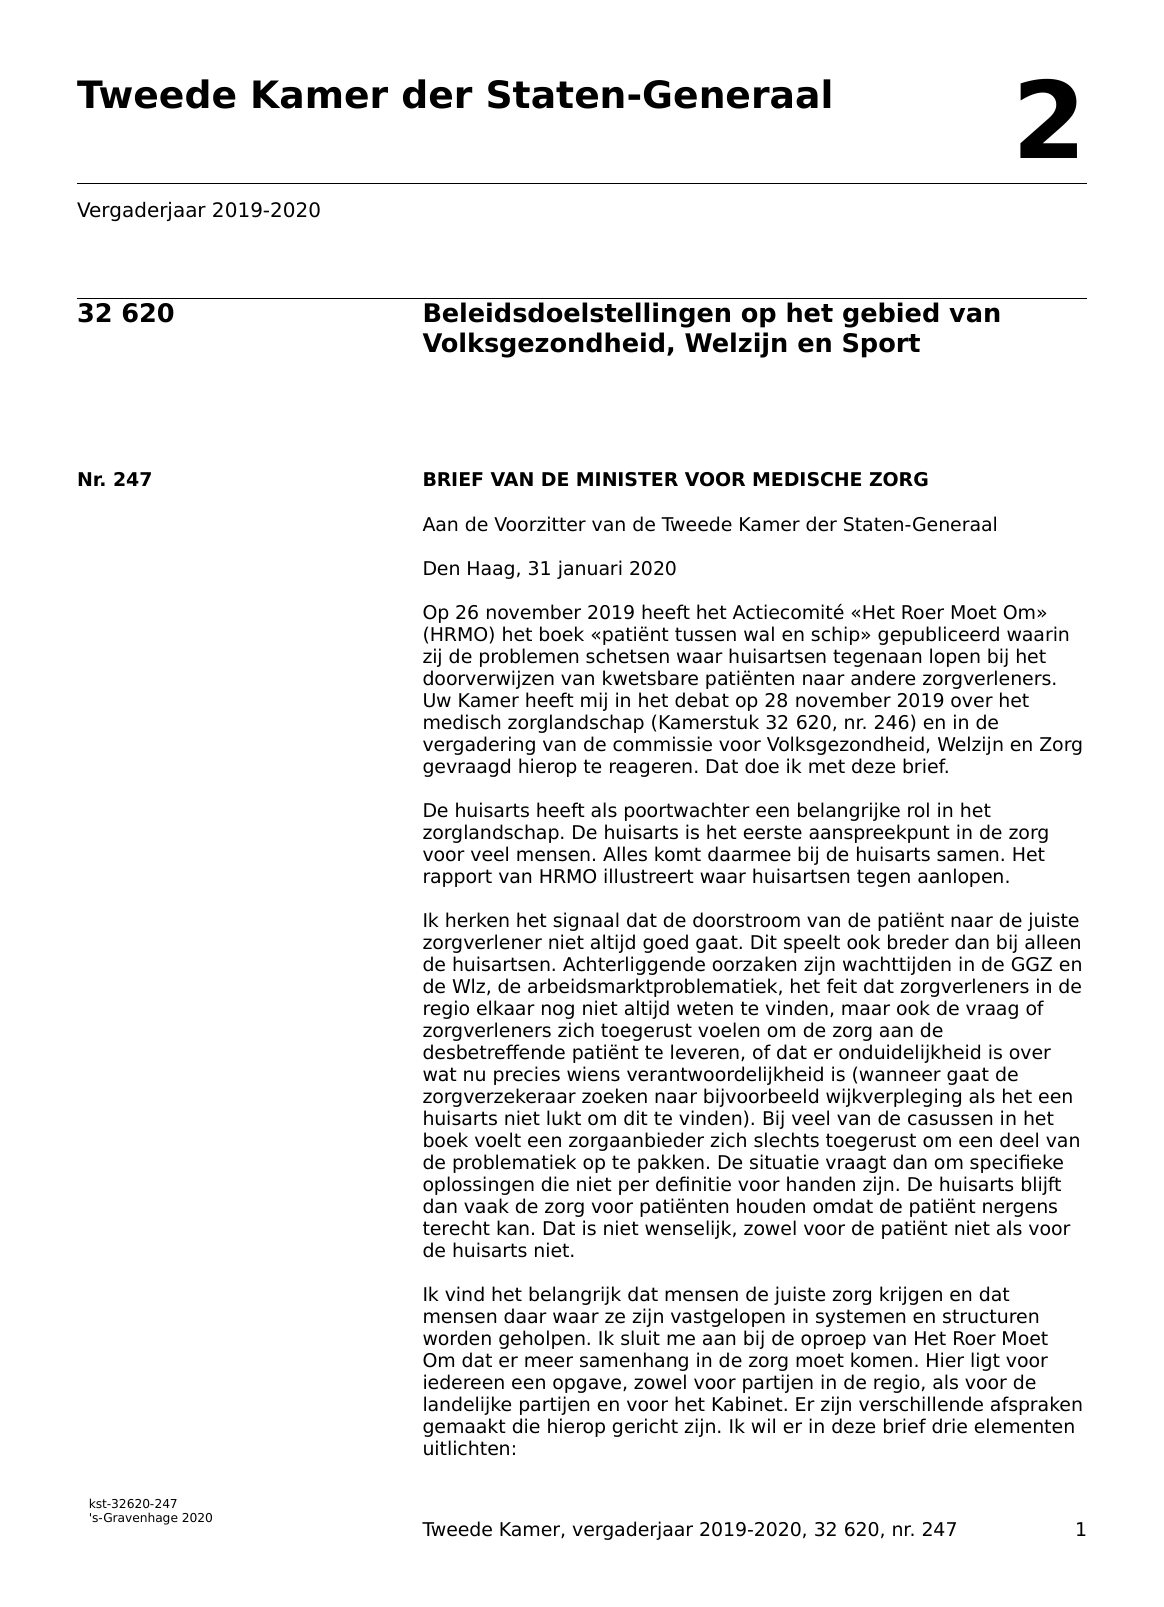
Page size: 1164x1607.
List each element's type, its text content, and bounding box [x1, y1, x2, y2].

text Den Haag, 31 januari 2020 [422, 558, 1087, 580]
text De huisarts heeft als poortwachter een belangrijke rol in het zorglandschap. De huisarts is het eerste aanspreekpunt in de zorg voor veel mensen. Alles komt daarmee bij de huisarts samen. Het rapport van HRMO illustreert waar huisartsen tegen aanlopen. [422, 800, 1087, 888]
text Op 26 november 2019 heeft het Actiecomité «Het Roer Moet Om» (HRMO) het boek «patiënt tussen wal en schip» gepubliceerd waarin zij de problemen schetsen waar huisartsen tegenaan lopen bij het doorverwijzen van kwetsbare patiënten naar andere zorgverleners. Uw Kamer heeft mij in het debat op 28 november 2019 over het medisch zorglandschap (Kamerstuk 32 620, nr. 246) en in de vergadering van de commissie voor Volksgezondheid, Welzijn en Zorg gevraagd hierop te reageren. Dat doe ik met deze brief. [422, 602, 1087, 778]
text Ik herken het signaal dat de doorstroom van de patiënt naar de juiste zorgverlener niet altijd goed gaat. Dit speelt ook breder dan bij alleen de huisartsen. Achterliggende oorzaken zijn wachttijden in de GGZ en de Wlz, de arbeidsmarktproblematiek, het feit dat zorgverleners in de regio elkaar nog niet altijd weten te vinden, maar ook de vraag of zorgverleners zich toegerust voelen om de zorg aan de desbetreffende patiënt te leveren, of dat er onduidelijkheid is over wat nu precies wiens verantwoordelijkheid is (wanneer gaat de zorgverzekeraar zoeken naar bijvoorbeeld wijkverpleging als het een huisarts niet lukt om dit te vinden). Bij veel van de casussen in het boek voelt een zorgaanbieder zich slechts toegerust om een deel van de problematiek op te pakken. De situatie vraagt dan om specifieke oplossingen die niet per definitie voor handen zijn. De huisarts blijft dan vaak de zorg voor patiënten houden omdat de patiënt nergens terecht kan. Dat is niet wenselijk, zowel voor de patiënt niet als voor de huisarts niet. [422, 910, 1087, 1262]
subtitle Nr. 247 BRIEF VAN DE MINISTER VOOR MEDISCHE ZORG [77, 469, 1087, 491]
subtitle 32 620 Beleidsdoelstellingen op het gebied van Volksgezondheid, Welzijn en Sport [77, 299, 1087, 358]
table_cell Vergaderjaar 2019-2020 [77, 184, 1087, 298]
text Aan de Voorzitter van de Tweede Kamer der Staten-Generaal [422, 513, 1087, 536]
text kst-32620-247 [88, 1497, 323, 1511]
text 's-Gravenhage 2020 [88, 1511, 323, 1525]
text Ik vind het belangrijk dat mensen de juiste zorg krijgen en dat mensen daar waar ze zijn vastgelopen in systemen en structuren worden geholpen. Ik sluit me aan bij de oproep van Het Roer Moet Om dat er meer samenhang in de zorg moet komen. Hier ligt voor iedereen een opgave, zowel voor partijen in de regio, als voor de landelijke partijen en voor het Kabinet. Er zijn verschillende afspraken gemaakt die hierop gericht zijn. Ik wil er in deze brief drie elementen uitlichten: [422, 1284, 1087, 1460]
table_header Tweede Kamer der Staten-Generaal [77, 59, 886, 183]
table_header 2 [886, 59, 1087, 183]
